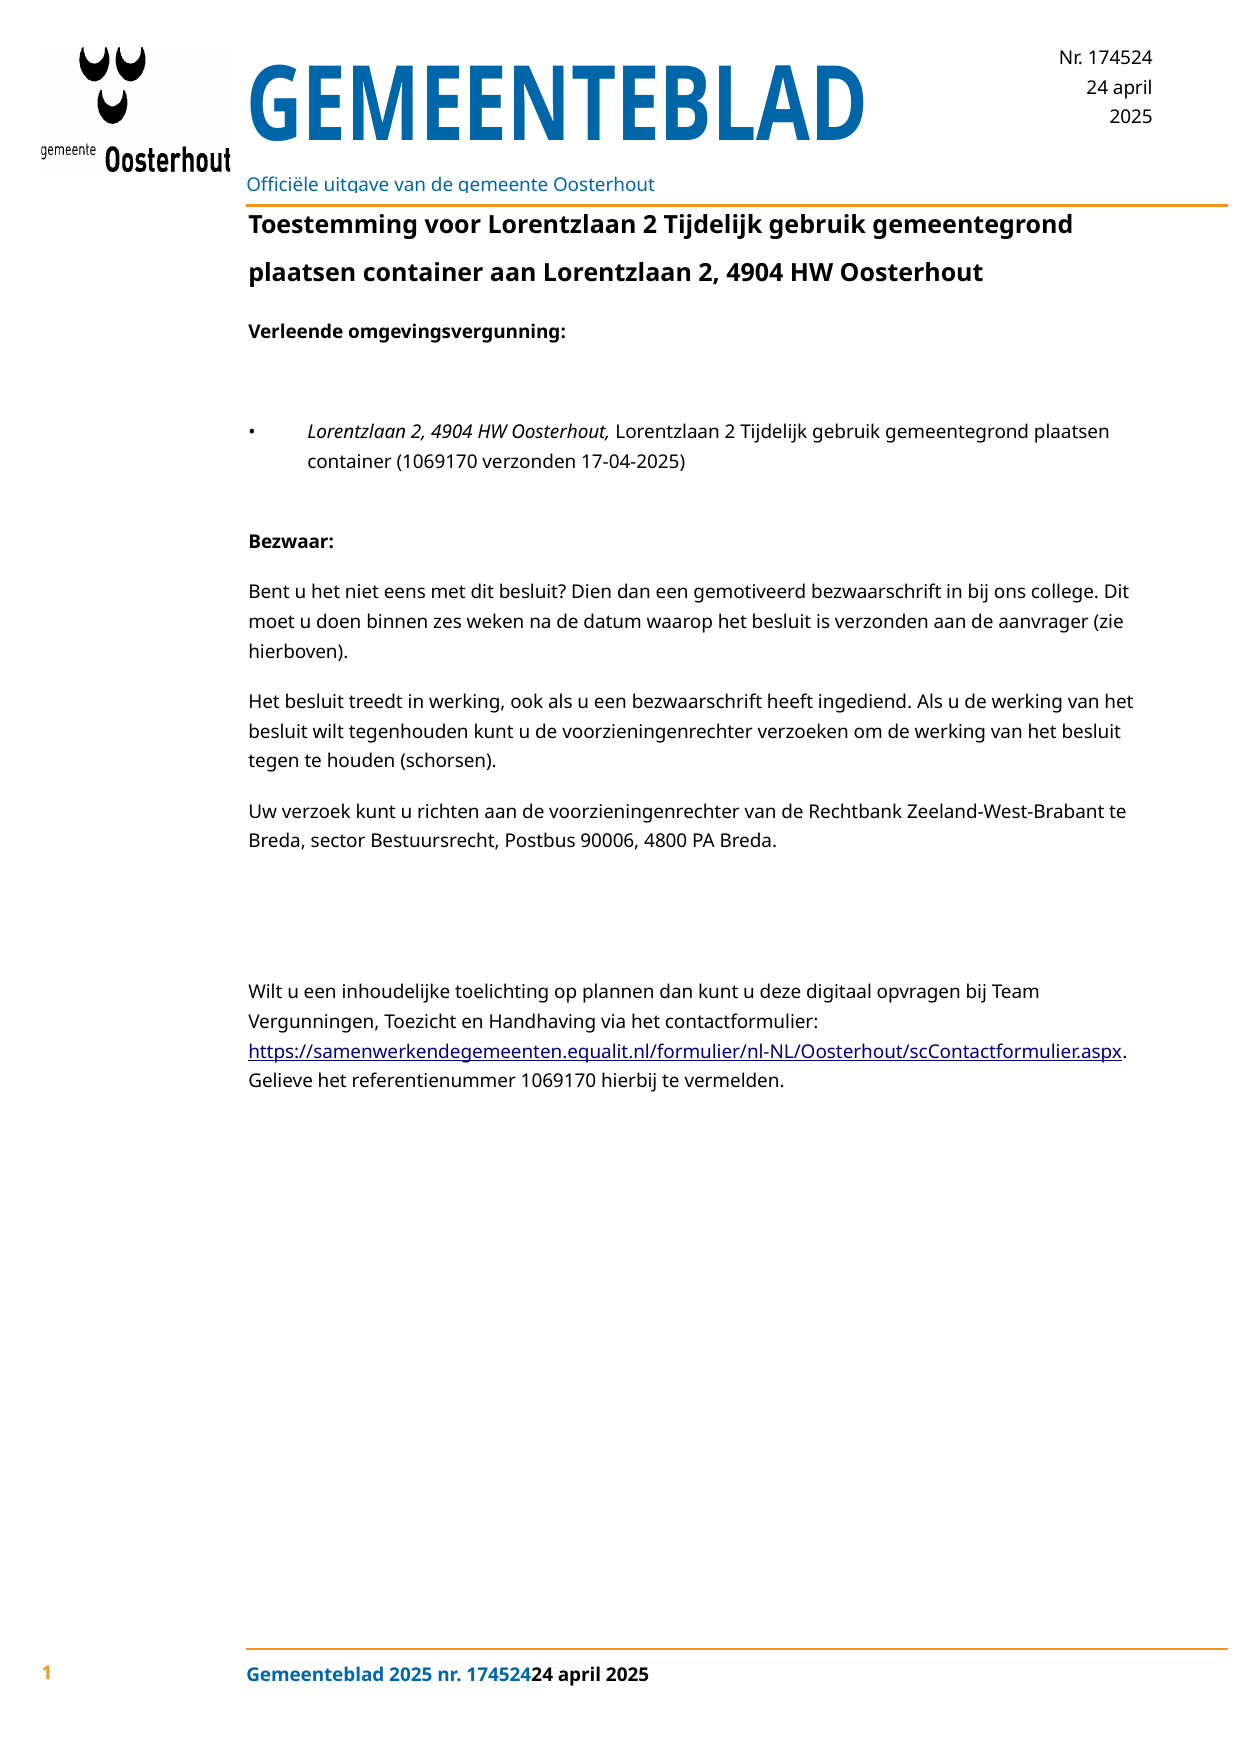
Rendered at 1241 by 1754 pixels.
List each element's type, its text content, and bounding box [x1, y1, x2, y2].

text Bent u het niet eens met dit besluit? Dien dan een gemotiveerd bezwaarschrift in bij ons college. Dit moet u doen binnen zes weken na de datum waarop het besluit is verzonden aan de aanvrager (zie hierboven). [248, 579, 1152, 664]
text Uw verzoek kunt u richten aan de voorzieningenrechter van de Rechtbank Zeeland-West-Brabant te Breda, sector Bestuursrecht, Postbus 90006, 4800 PA Breda. [248, 798, 1152, 853]
text Verleende omgevingsvergunning: [248, 318, 1152, 344]
text Het besluit treedt in werking, ook als u een bezwaarschrift heeft ingediend. Als u de werking van het besluit wilt tegenhouden kunt u de voorzieningenrechter verzoeken om de werking van het besluit tegen te houden (schorsen). [248, 688, 1152, 773]
text Toestemming voor Lorentzlaan 2 Tijdelijk gebruik gemeentegrond plaatsen container aan Lorentzlaan 2, 4904 HW Oosterhout [248, 207, 1152, 288]
list Lorentzlaan 2, 4904 HW Oosterhout, Lorentzlaan 2 Tijdelijk gebruik gemeentegrond plaatsen container (1069170 verzonden 17-04-2025) [248, 419, 1152, 474]
text Wilt u een inhoudelijke toelichting op plannen dan kunt u deze digitaal opvragen bij Team Vergunningen, Toezicht en Handhaving via het contactformulier: https://samenwerkendegemeenten.equalit.nl/formulier/nl-NL/Oosterhout/scContactformulier.aspx. Gelieve het referentienummer 1069170 hierbij te vermelden. [248, 979, 1152, 1093]
picture [41, 47, 231, 172]
text Bezwaar: [248, 528, 1152, 554]
